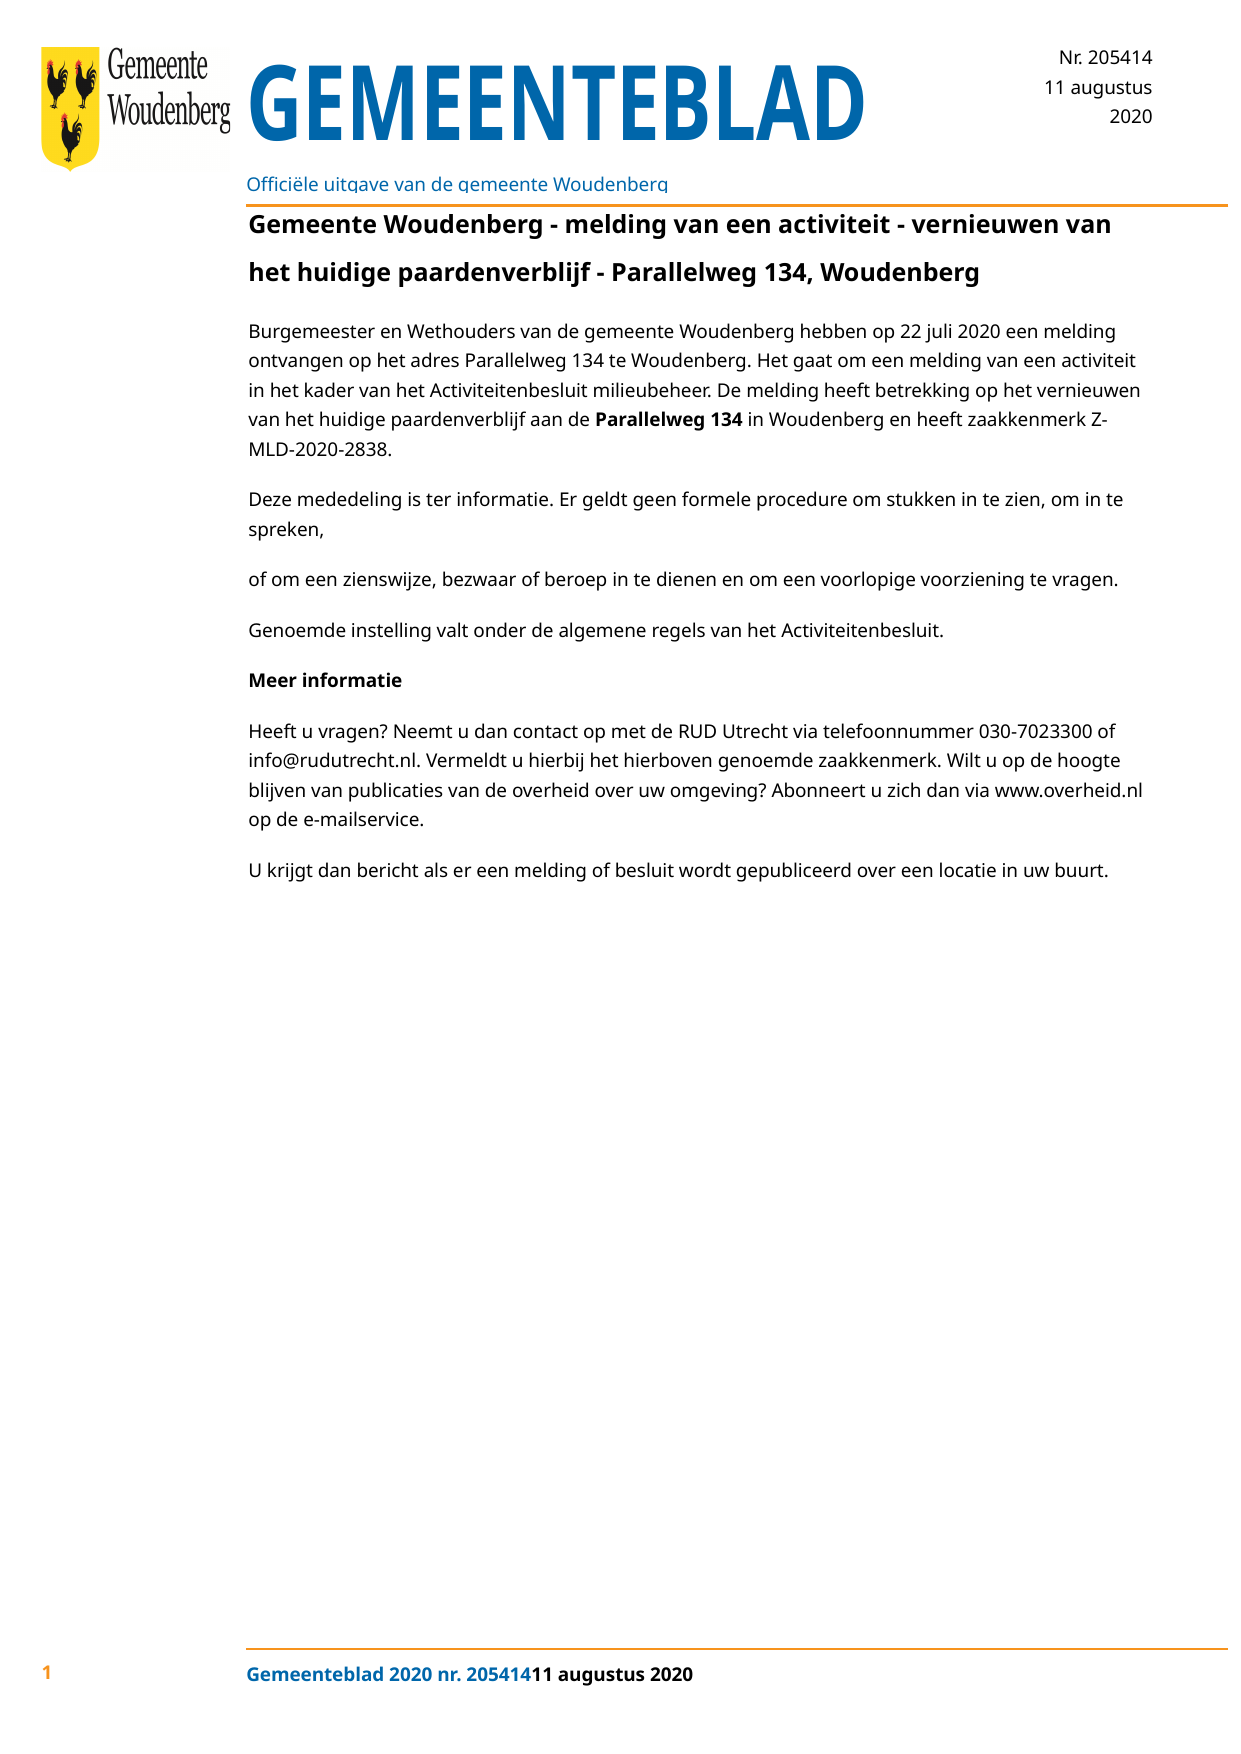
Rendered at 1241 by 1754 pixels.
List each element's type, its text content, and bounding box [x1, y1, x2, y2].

text of om een zienswijze, bezwaar of beroep in te dienen en om een voorlopige voorziening te vragen. [248, 567, 1152, 592]
text Burgemeester en Wethouders van de gemeente Woudenberg hebben op 22 juli 2020 een melding ontvangen op het adres Parallelweg 134 te Woudenberg. Het gaat om een melding van een activiteit in het kader van het Activiteitenbesluit milieubeheer. De melding heeft betrekking op het vernieuwen van het huidige paardenverblijf aan de Parallelweg 134 in Woudenberg en heeft zaakkenmerk Z-MLD-2020-2838. [248, 318, 1152, 462]
text Meer informatie [248, 667, 1152, 693]
picture [41, 47, 231, 172]
text Deze mededeling is ter informatie. Er geldt geen formele procedure om stukken in te zien, om in te spreken, [248, 487, 1152, 542]
text U krijgt dan bericht als er een melding of besluit wordt gepubliceerd over een locatie in uw buurt. [248, 857, 1152, 883]
text Heeft u vragen? Neemt u dan contact op met de RUD Utrecht via telefoonnummer 030-7023300 of info@rudutrecht.nl. Vermeldt u hierbij het hierboven genoemde zaakkenmerk. Wilt u op de hoogte blijven van publicaties van de overheid over uw omgeving? Abonneert u zich dan via www.overheid.nl op de e-mailservice. [248, 718, 1152, 832]
text Gemeente Woudenberg - melding van een activiteit - vernieuwen van het huidige paardenverblijf - Parallelweg 134, Woudenberg [248, 207, 1152, 288]
text Genoemde instelling valt onder de algemene regels van het Activiteitenbesluit. [248, 617, 1152, 643]
